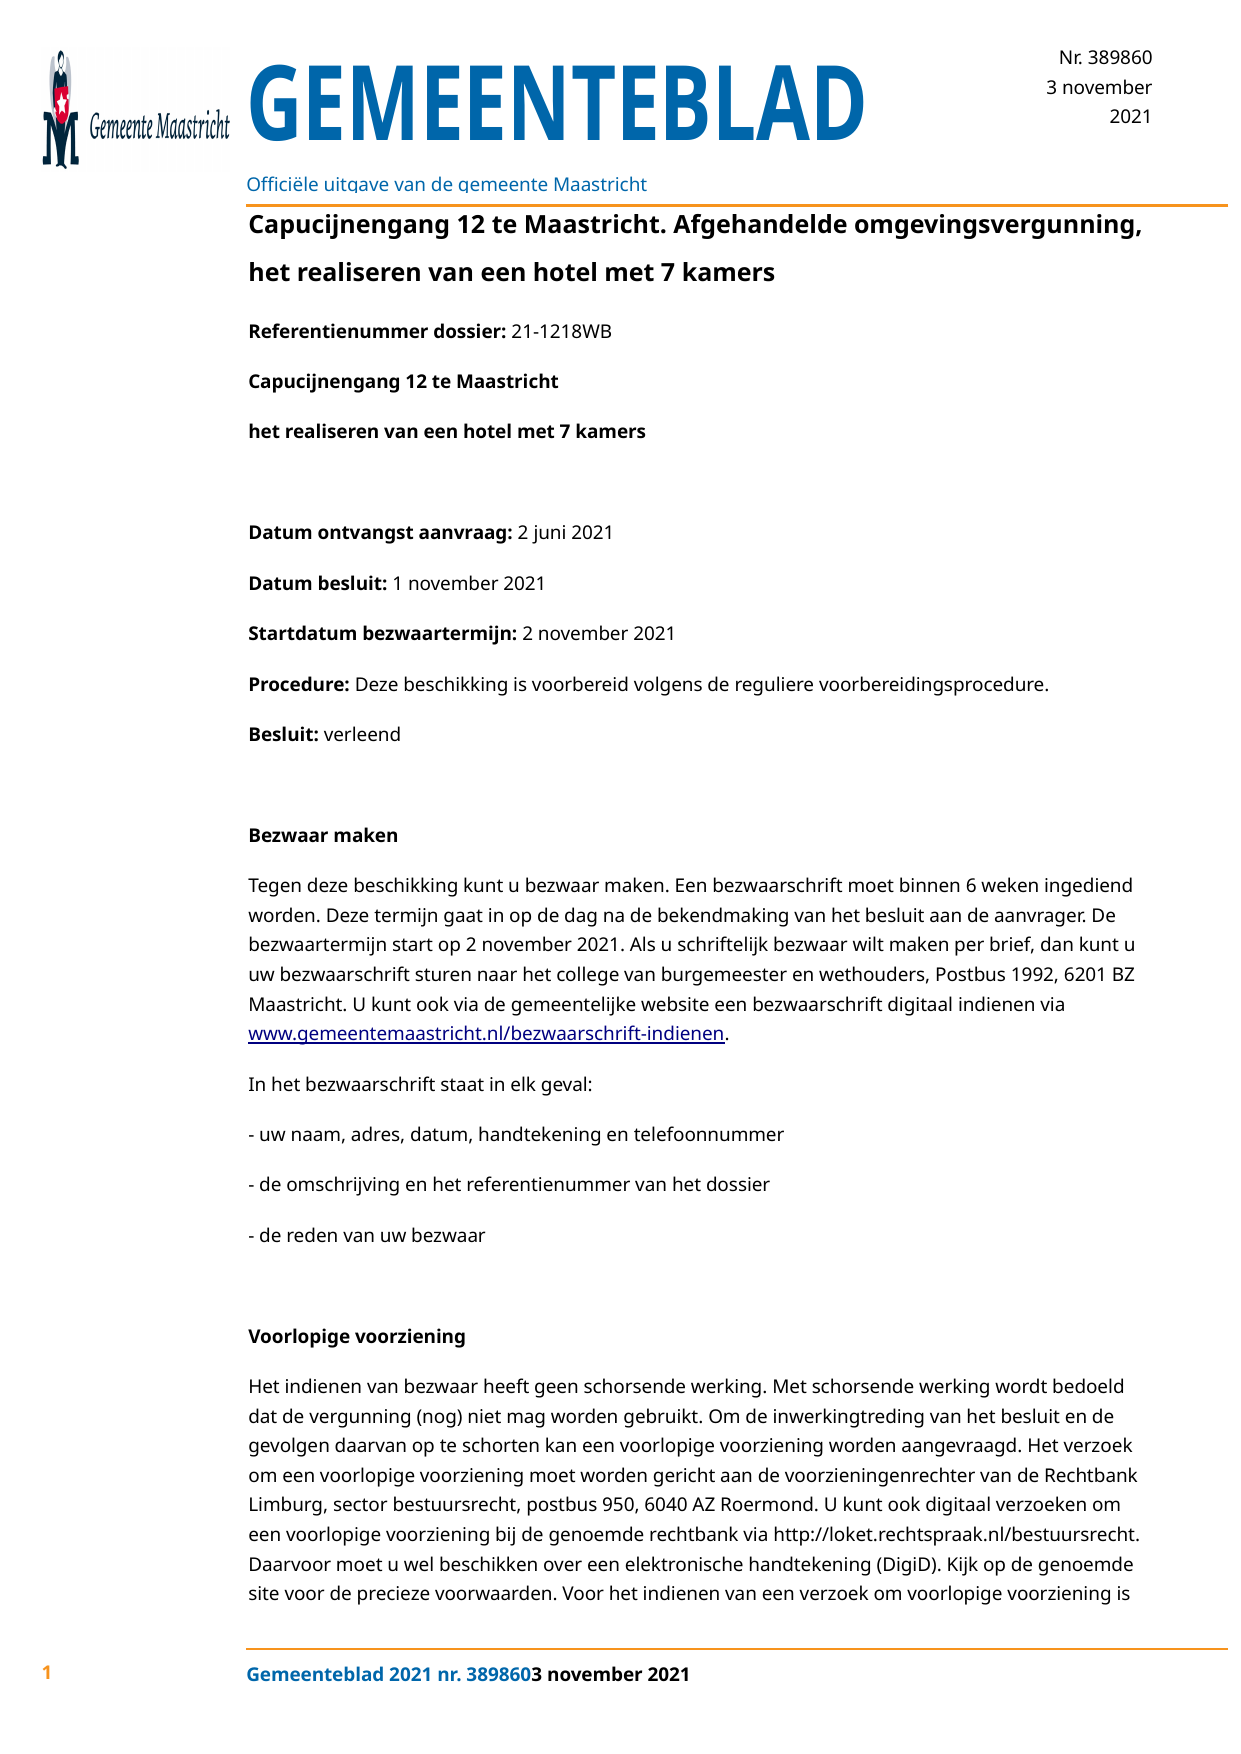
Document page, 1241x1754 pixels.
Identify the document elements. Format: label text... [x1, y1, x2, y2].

text - uw naam, adres, datum, handtekening en telefoonnummer [248, 1121, 1152, 1147]
text Datum besluit: 1 november 2021 [248, 570, 1152, 596]
text - de omschrijving en het referentienummer van het dossier [248, 1172, 1152, 1197]
text Besluit: verleend [248, 721, 1152, 747]
text Bezwaar maken [248, 822, 1152, 848]
text - de reden van uw bezwaar [248, 1222, 1152, 1248]
text Tegen deze beschikking kunt u bezwaar maken. Een bezwaarschrift moet binnen 6 weken ingediend worden. Deze termijn gaat in op de dag na de bekendmaking van het besluit aan de aanvrager. De bezwaartermijn start op 2 november 2021. Als u schriftelijk bezwaar wilt maken per brief, dan kunt u uw bezwaarschrift sturen naar het college van burgemeester en wethouders, Postbus 1992, 6201 BZ Maastricht. U kunt ook via de gemeentelijke website een bezwaarschrift digitaal indienen via www.gemeentemaastricht.nl/bezwaarschrift-indienen. [248, 872, 1152, 1046]
text Referentienummer dossier: 21-1218WB [248, 318, 1152, 344]
text Startdatum bezwaartermijn: 2 november 2021 [248, 620, 1152, 646]
text Capucijnengang 12 te Maastricht [248, 368, 1152, 394]
text het realiseren van een hotel met 7 kamers [248, 419, 1152, 444]
text Capucijnengang 12 te Maastricht. Afgehandelde omgevingsvergunning, het realiseren van een hotel met 7 kamers [248, 207, 1152, 288]
text Het indienen van bezwaar heeft geen schorsende werking. Met schorsende werking wordt bedoeld dat de vergunning (nog) niet mag worden gebruikt. Om de inwerkingtreding van het besluit en de gevolgen daarvan op te schorten kan een voorlopige voorziening worden aangevraagd. Het verzoek om een voorlopige voorziening moet worden gericht aan de voorzieningenrechter van de Rechtbank Limburg, sector bestuursrecht, postbus 950, 6040 AZ Roermond. U kunt ook digitaal verzoeken om een voorlopige voorziening bij de genoemde rechtbank via http://loket.rechtspraak.nl/bestuursrecht. Daarvoor moet u wel beschikken over een elektronische handtekening (DigiD). Kijk op de genoemde site voor de precieze voorwaarden. Voor het indienen van een verzoek om voorlopige voorziening is [248, 1373, 1152, 1606]
text Voorlopige voorziening [248, 1323, 1152, 1349]
text In het bezwaarschrift staat in elk geval: [248, 1071, 1152, 1097]
text Datum ontvangst aanvraag: 2 juni 2021 [248, 519, 1152, 545]
picture [41, 47, 231, 172]
text Procedure: Deze beschikking is voorbereid volgens de reguliere voorbereidingsprocedure. [248, 671, 1152, 697]
